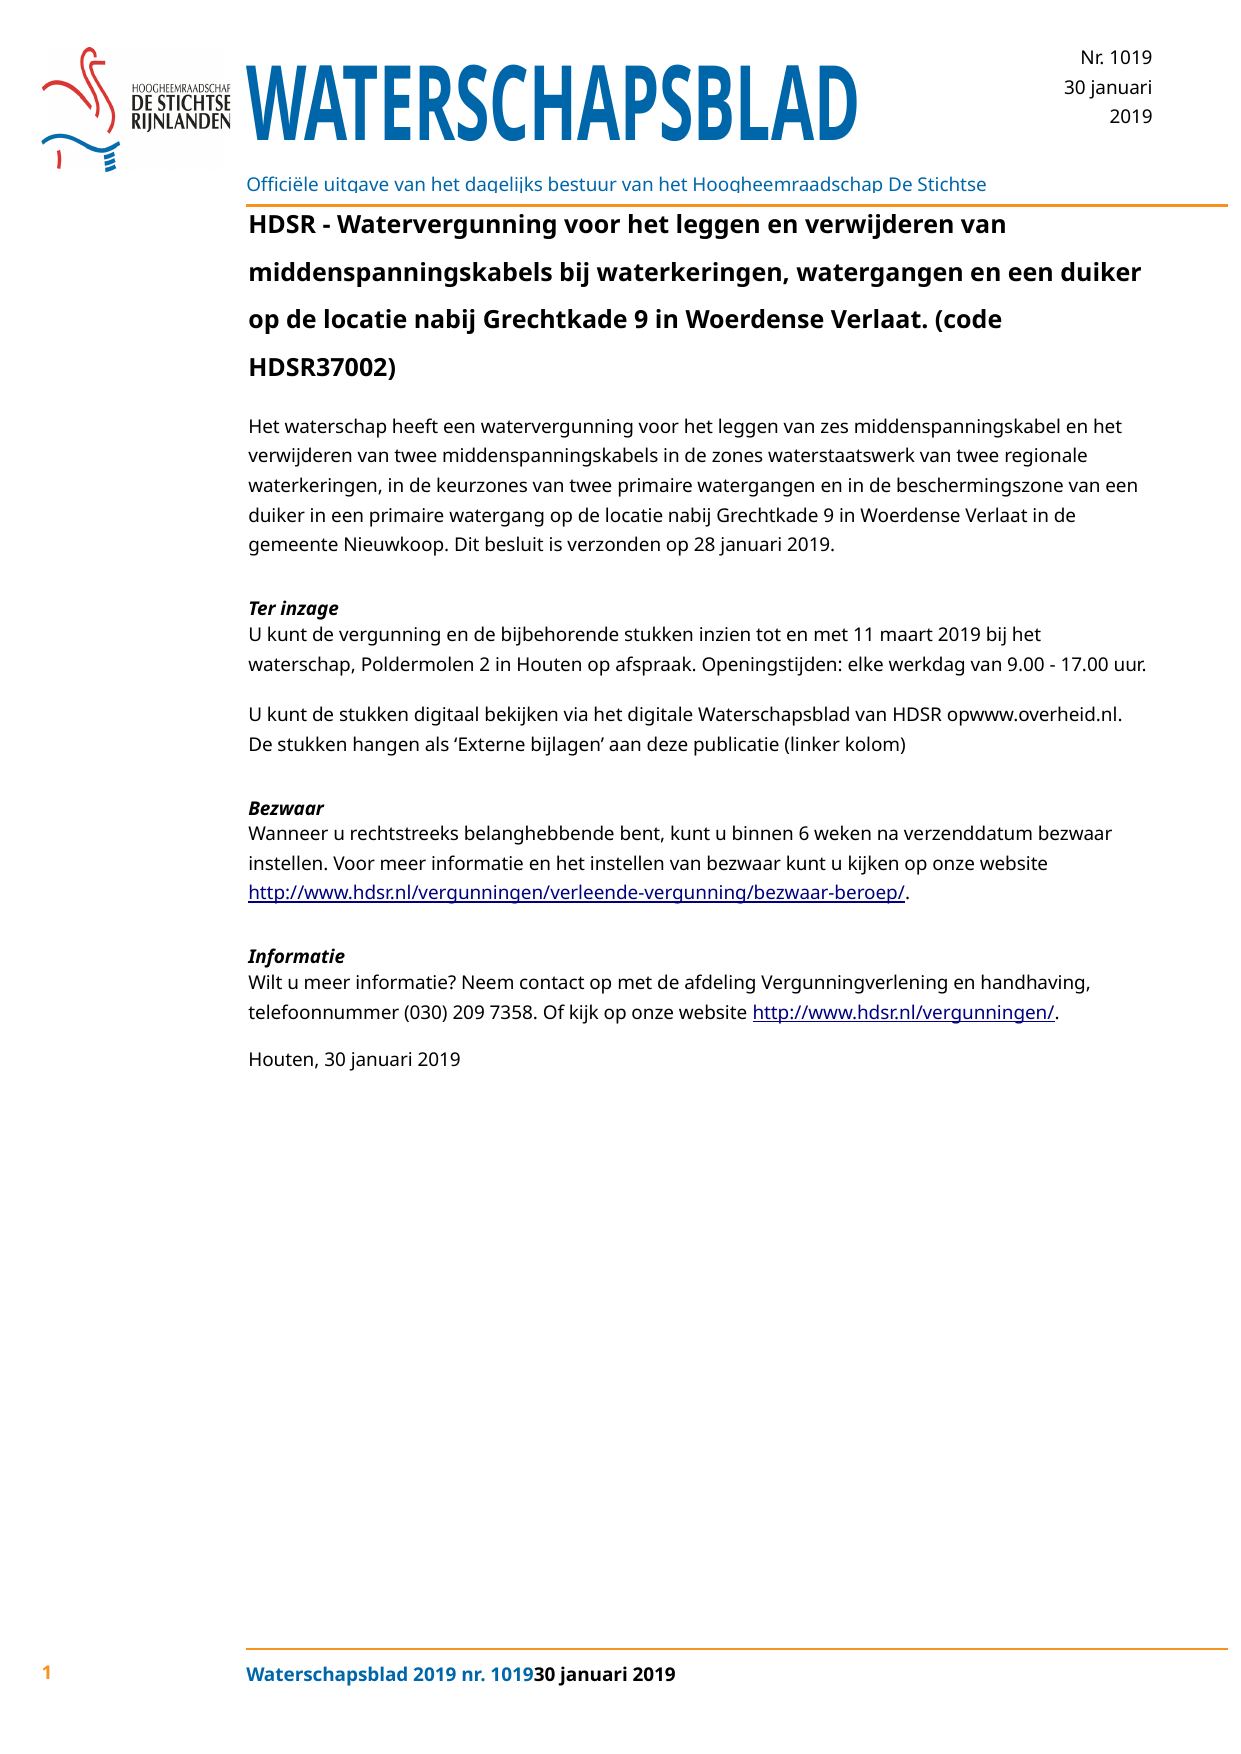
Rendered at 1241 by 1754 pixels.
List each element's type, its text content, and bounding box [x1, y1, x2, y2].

text Wilt u meer informatie? Neem contact op met de afdeling Vergunningverlening en handhaving, telefoonnummer (030) 209 7358. Of kijk op onze website http://www.hdsr.nl/vergunningen/. [248, 969, 1152, 1024]
text Wanneer u rechtstreeks belanghebbende bent, kunt u binnen 6 weken na verzenddatum bezwaar instellen. Voor meer informatie en het instellen van bezwaar kunt u kijken op onze website http://www.hdsr.nl/vergunningen/verleende-vergunning/bezwaar-beroep/. [248, 820, 1152, 905]
text Houten, 30 januari 2019 [248, 1047, 1152, 1072]
text U kunt de stukken digitaal bekijken via het digitale Waterschapsblad van HDSR opwww.overheid.nl. De stukken hangen als ‘Externe bijlagen’ aan deze publicatie (linker kolom) [248, 701, 1152, 756]
text Informatie [248, 943, 1152, 969]
picture [41, 47, 231, 172]
text Het waterschap heeft een watervergunning voor het leggen van zes middenspanningskabel en het verwijderen van twee middenspanningskabels in de zones waterstaatswerk van twee regionale waterkeringen, in de keurzones van twee primaire watergangen en in de beschermingszone van een duiker in een primaire watergang op de locatie nabij Grechtkade 9 in Woerdense Verlaat in de gemeente Nieuwkoop. Dit besluit is verzonden op 28 januari 2019. [248, 413, 1152, 557]
text HDSR - Watervergunning voor het leggen en verwijderen van middenspanningskabels bij waterkeringen, watergangen en een duiker op de locatie nabij Grechtkade 9 in Woerdense Verlaat. (code HDSR37002) [248, 207, 1152, 384]
text Bezwaar [248, 795, 1152, 820]
text Ter inzage [248, 595, 1152, 621]
text U kunt de vergunning en de bijbehorende stukken inzien tot en met 11 maart 2019 bij het waterschap, Poldermolen 2 in Houten op afspraak. Openingstijden: elke werkdag van 9.00 - 17.00 uur. [248, 621, 1152, 676]
